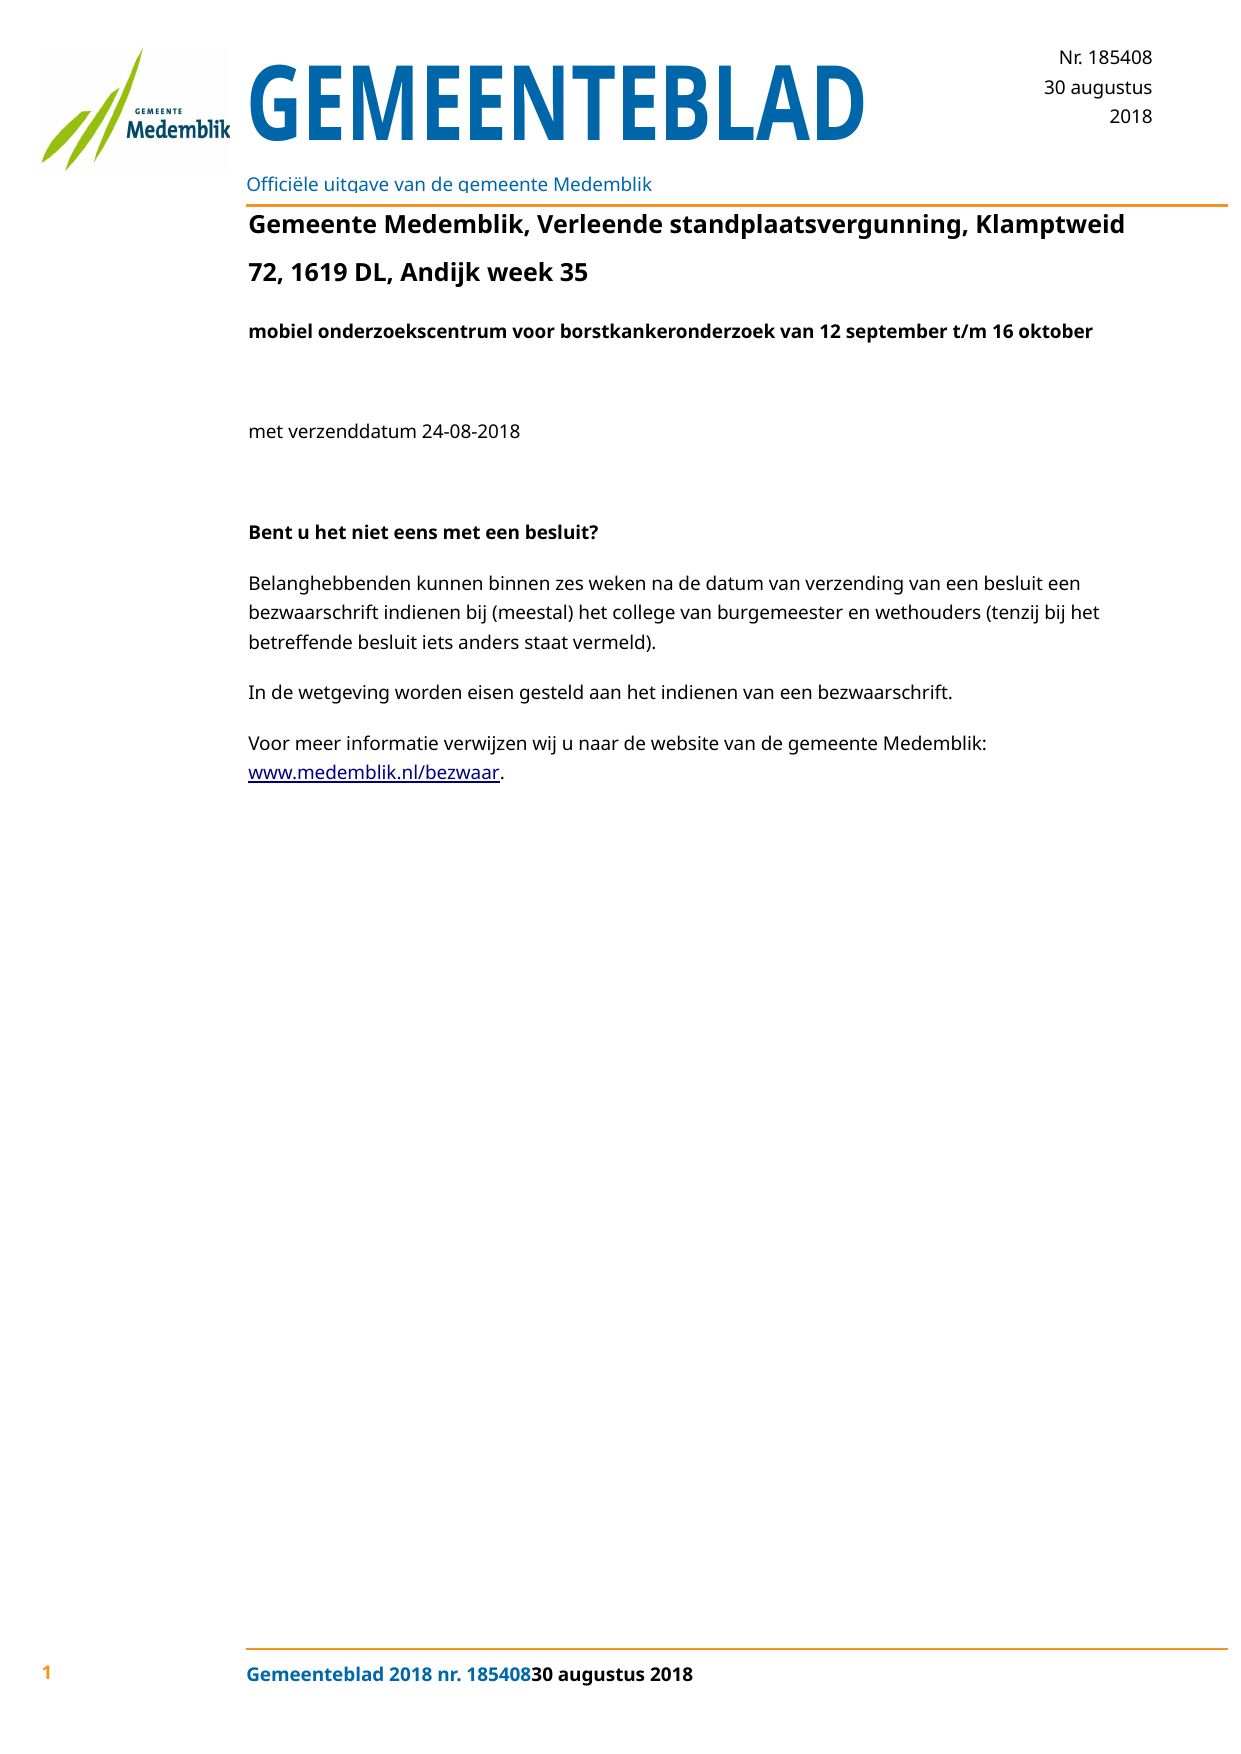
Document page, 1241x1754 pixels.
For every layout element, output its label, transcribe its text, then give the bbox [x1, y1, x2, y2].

text mobiel onderzoekscentrum voor borstkankeronderzoek van 12 september t/m 16 oktober [248, 318, 1152, 344]
text Voor meer informatie verwijzen wij u naar de website van de gemeente Medemblik: www.medemblik.nl/bezwaar. [248, 730, 1152, 785]
text met verzenddatum 24-08-2018 [248, 419, 1152, 444]
picture [41, 47, 231, 172]
text Belanghebbenden kunnen binnen zes weken na de datum van verzending van een besluit een bezwaarschrift indienen bij (meestal) het college van burgemeester en wethouders (tenzij bij het betreffende besluit iets anders staat vermeld). [248, 570, 1152, 655]
text In de wetgeving worden eisen gesteld aan het indienen van een bezwaarschrift. [248, 679, 1152, 705]
text Bent u het niet eens met een besluit? [248, 519, 1152, 545]
text Gemeente Medemblik, Verleende standplaatsvergunning, Klamptweid 72, 1619 DL, Andijk week 35 [248, 207, 1152, 288]
